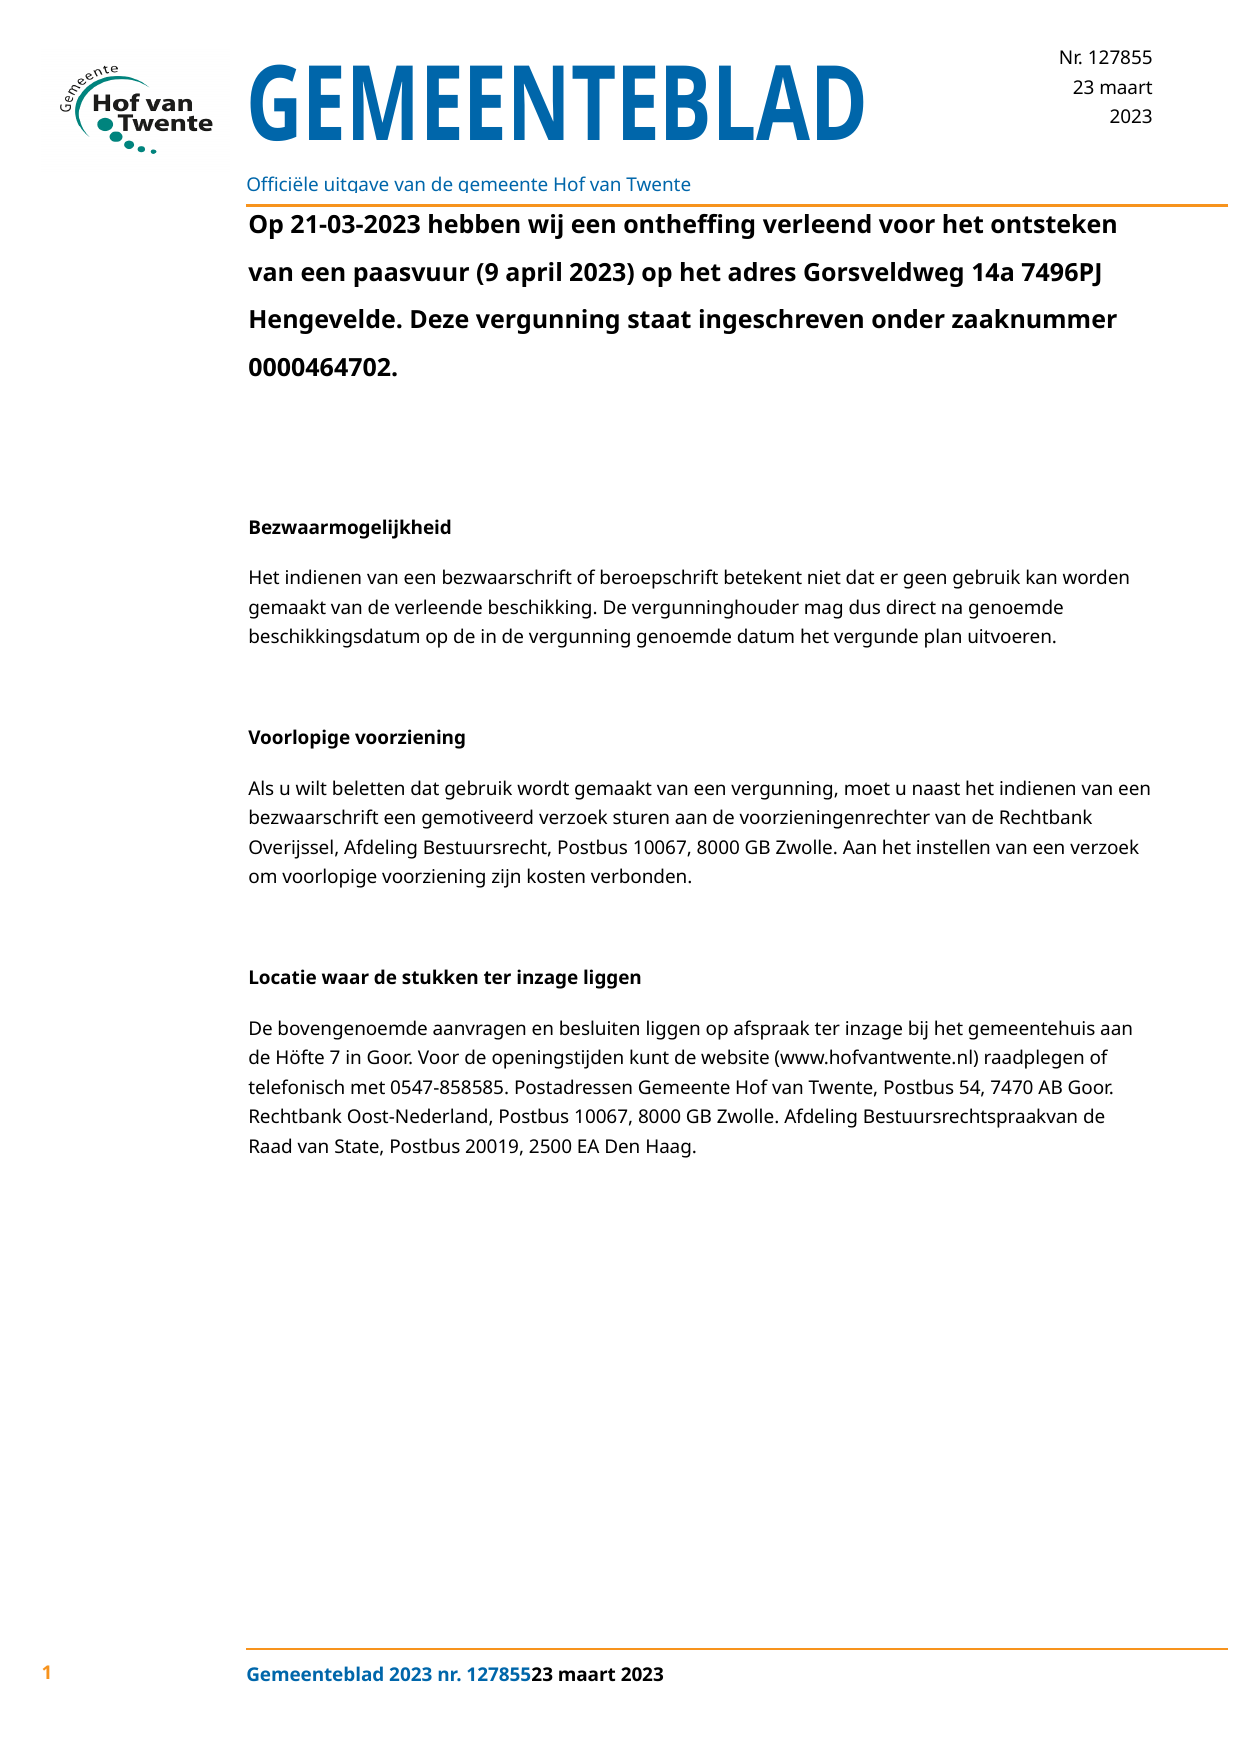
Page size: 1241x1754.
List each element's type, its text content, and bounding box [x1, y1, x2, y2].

text Voorlopige voorziening [248, 724, 1152, 750]
text Bezwaarmogelijkheid [248, 514, 1152, 540]
text Op 21-03-2023 hebben wij een ontheffing verleend voor het ontsteken van een paasvuur (9 april 2023) op het adres Gorsveldweg 14a 7496PJ Hengevelde. Deze vergunning staat ingeschreven onder zaaknummer 0000464702. [248, 207, 1152, 384]
text Locatie waar de stukken ter inzage liggen [248, 964, 1152, 990]
text De bovengenoemde aanvragen en besluiten liggen op afspraak ter inzage bij het gemeentehuis aan de Höfte 7 in Goor. Voor de openingstijden kunt de website (www.hofvantwente.nl) raadplegen of telefonisch met 0547-858585. Postadressen Gemeente Hof van Twente, Postbus 54, 7470 AB Goor. Rechtbank Oost-Nederland, Postbus 10067, 8000 GB Zwolle. Afdeling Bestuursrechtspraakvan de Raad van State, Postbus 20019, 2500 EA Den Haag. [248, 1015, 1152, 1159]
text Het indienen van een bezwaarschrift of beroepschrift betekent niet dat er geen gebruik kan worden gemaakt van de verleende beschikking. De vergunninghouder mag dus direct na genoemde beschikkingsdatum op de in de vergunning genoemde datum het vergunde plan uitvoeren. [248, 564, 1152, 649]
picture [41, 47, 231, 172]
text Als u wilt beletten dat gebruik wordt gemaakt van een vergunning, moet u naast het indienen van een bezwaarschrift een gemotiveerd verzoek sturen aan de voorzieningenrechter van de Rechtbank Overijssel, Afdeling Bestuursrecht, Postbus 10067, 8000 GB Zwolle. Aan het instellen van een verzoek om voorlopige voorziening zijn kosten verbonden. [248, 775, 1152, 889]
